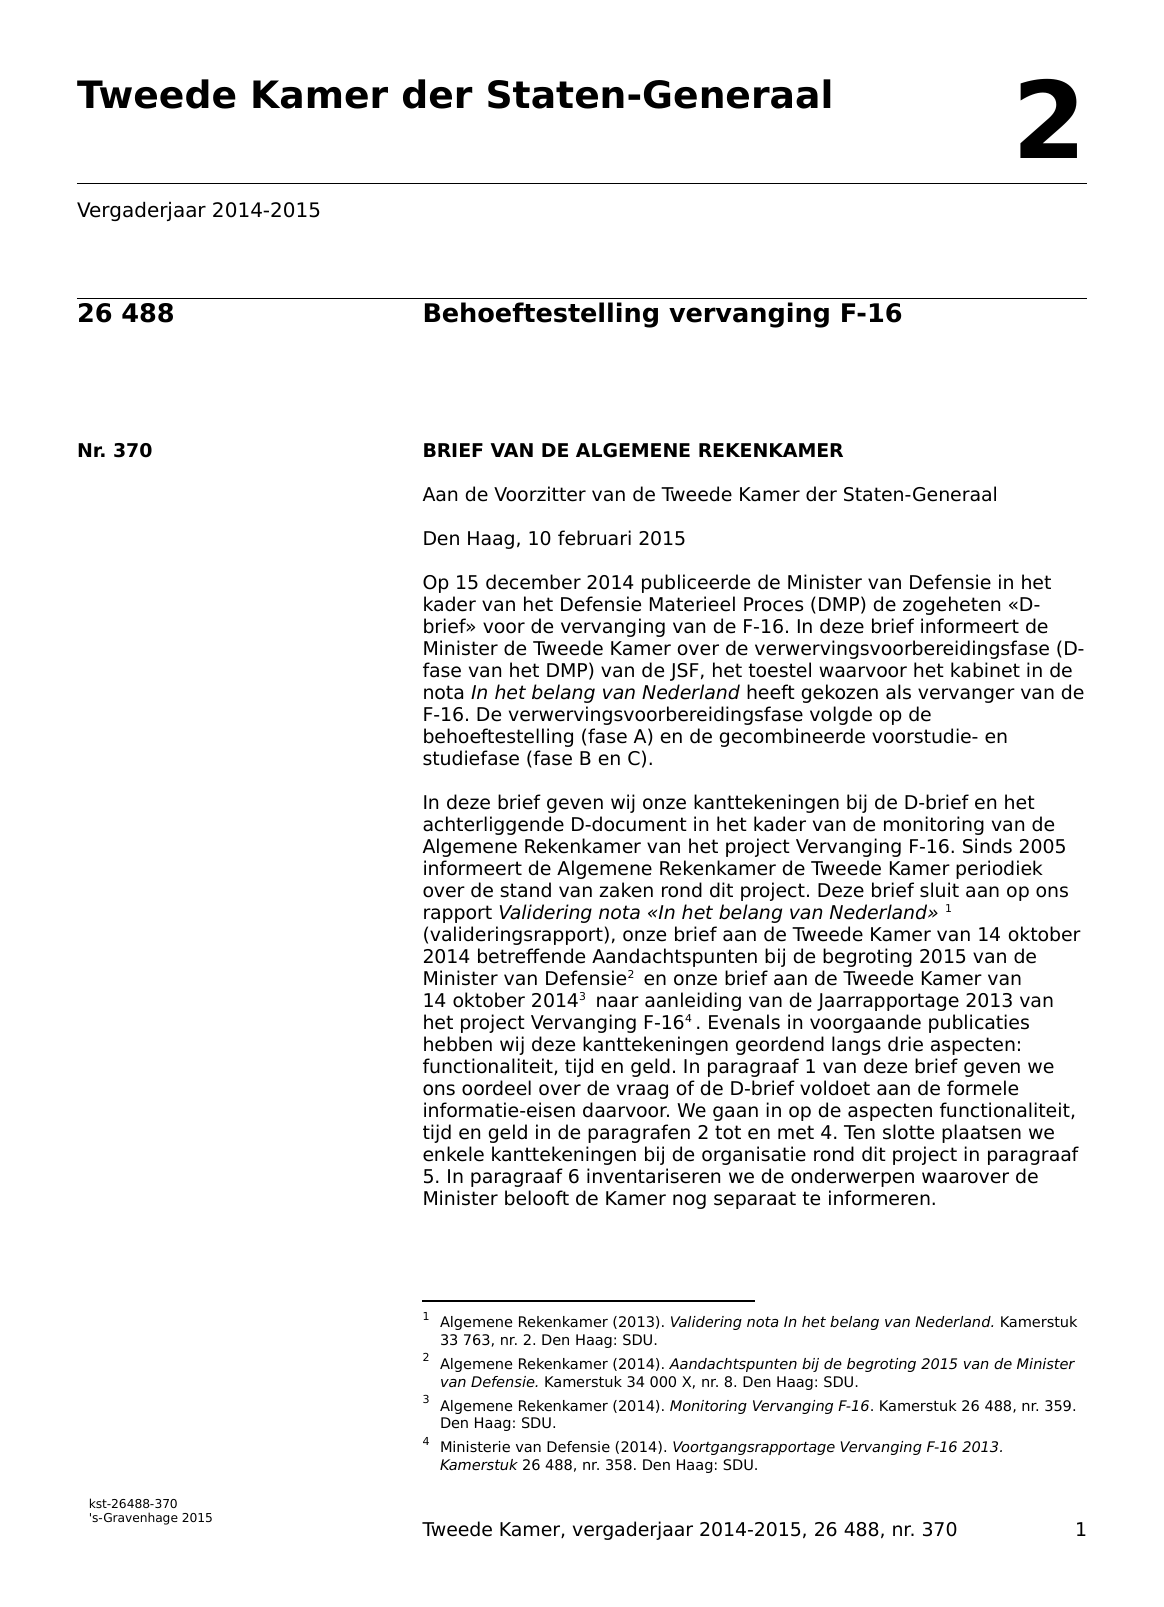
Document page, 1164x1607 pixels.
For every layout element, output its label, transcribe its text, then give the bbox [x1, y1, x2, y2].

text Algemene Rekenkamer (2014). Aandachtspunten bij de begroting 2015 van de Minister van Defensie. Kamerstuk 34 000 X, nr. 8. Den Haag: SDU. [422, 1352, 1087, 1391]
text Algemene Rekenkamer (2014). Monitoring Vervanging F-16. Kamerstuk 26 488, nr. 359. Den Haag: SDU. [422, 1393, 1087, 1432]
text 's-Gravenhage 2015 [88, 1511, 323, 1525]
table_cell Vergaderjaar 2014-2015 [77, 184, 1087, 298]
subtitle Nr. 370 BRIEF VAN DE ALGEMENE REKENKAMER [77, 440, 1087, 462]
text Den Haag, 10 februari 2015 [422, 528, 1087, 550]
text kst-26488-370 [88, 1497, 323, 1511]
text In deze brief geven wij onze kanttekeningen bij de D-brief en het achterliggende D-document in het kader van de monitoring van de Algemene Rekenkamer van het project Vervanging F-16. Sinds 2005 informeert de Algemene Rekenkamer de Tweede Kamer periodiek over de stand van zaken rond dit project. Deze brief sluit aan op ons rapport Validering nota «In het belang van Nederland» (valideringsrapport), onze brief aan de Tweede Kamer van 14 oktober 2014 betreffende Aandachtspunten bij de begroting 2015 van de Minister van Defensie en onze brief aan de Tweede Kamer van 14 oktober 2014 naar aanleiding van de Jaarrapportage 2013 van het project Vervanging F-16. Evenals in voorgaande publicaties hebben wij deze kanttekeningen geordend langs drie aspecten: functionaliteit, tijd en geld. In paragraaf 1 van deze brief geven we ons oordeel over de vraag of de D-brief voldoet aan de formele informatie-eisen daarvoor. We gaan in op de aspecten functionaliteit, tijd en geld in de paragrafen 2 tot en met 4. Ten slotte plaatsen we enkele kanttekeningen bij de organisatie rond dit project in paragraaf 5. In paragraaf 6 inventariseren we de onderwerpen waarover de Minister belooft de Kamer nog separaat te informeren. [422, 792, 1087, 1210]
text Algemene Rekenkamer (2013). Validering nota In het belang van Nederland. Kamerstuk 33 763, nr. 2. Den Haag: SDU. [422, 1310, 1087, 1349]
text Aan de Voorzitter van de Tweede Kamer der Staten-Generaal [422, 484, 1087, 506]
text Op 15 december 2014 publiceerde de Minister van Defensie in het kader van het Defensie Materieel Proces (DMP) de zogeheten «D-brief» voor de vervanging van de F-16. In deze brief informeert de Minister de Tweede Kamer over de verwervingsvoorbereidingsfase (D-fase van het DMP) van de JSF, het toestel waarvoor het kabinet in de nota In het belang van Nederland heeft gekozen als vervanger van de F-16. De verwervingsvoorbereidingsfase volgde op de behoeftestelling (fase A) en de gecombineerde voorstudie- en studiefase (fase B en C). [422, 572, 1087, 770]
table_header Tweede Kamer der Staten-Generaal [77, 59, 886, 183]
text Ministerie van Defensie (2014). Voortgangsrapportage Vervanging F-16 2013. Kamerstuk 26 488, nr. 358. Den Haag: SDU. [422, 1435, 1087, 1474]
table_header 2 [886, 59, 1087, 183]
subtitle 26 488 Behoeftestelling vervanging F-16 [77, 299, 1087, 329]
